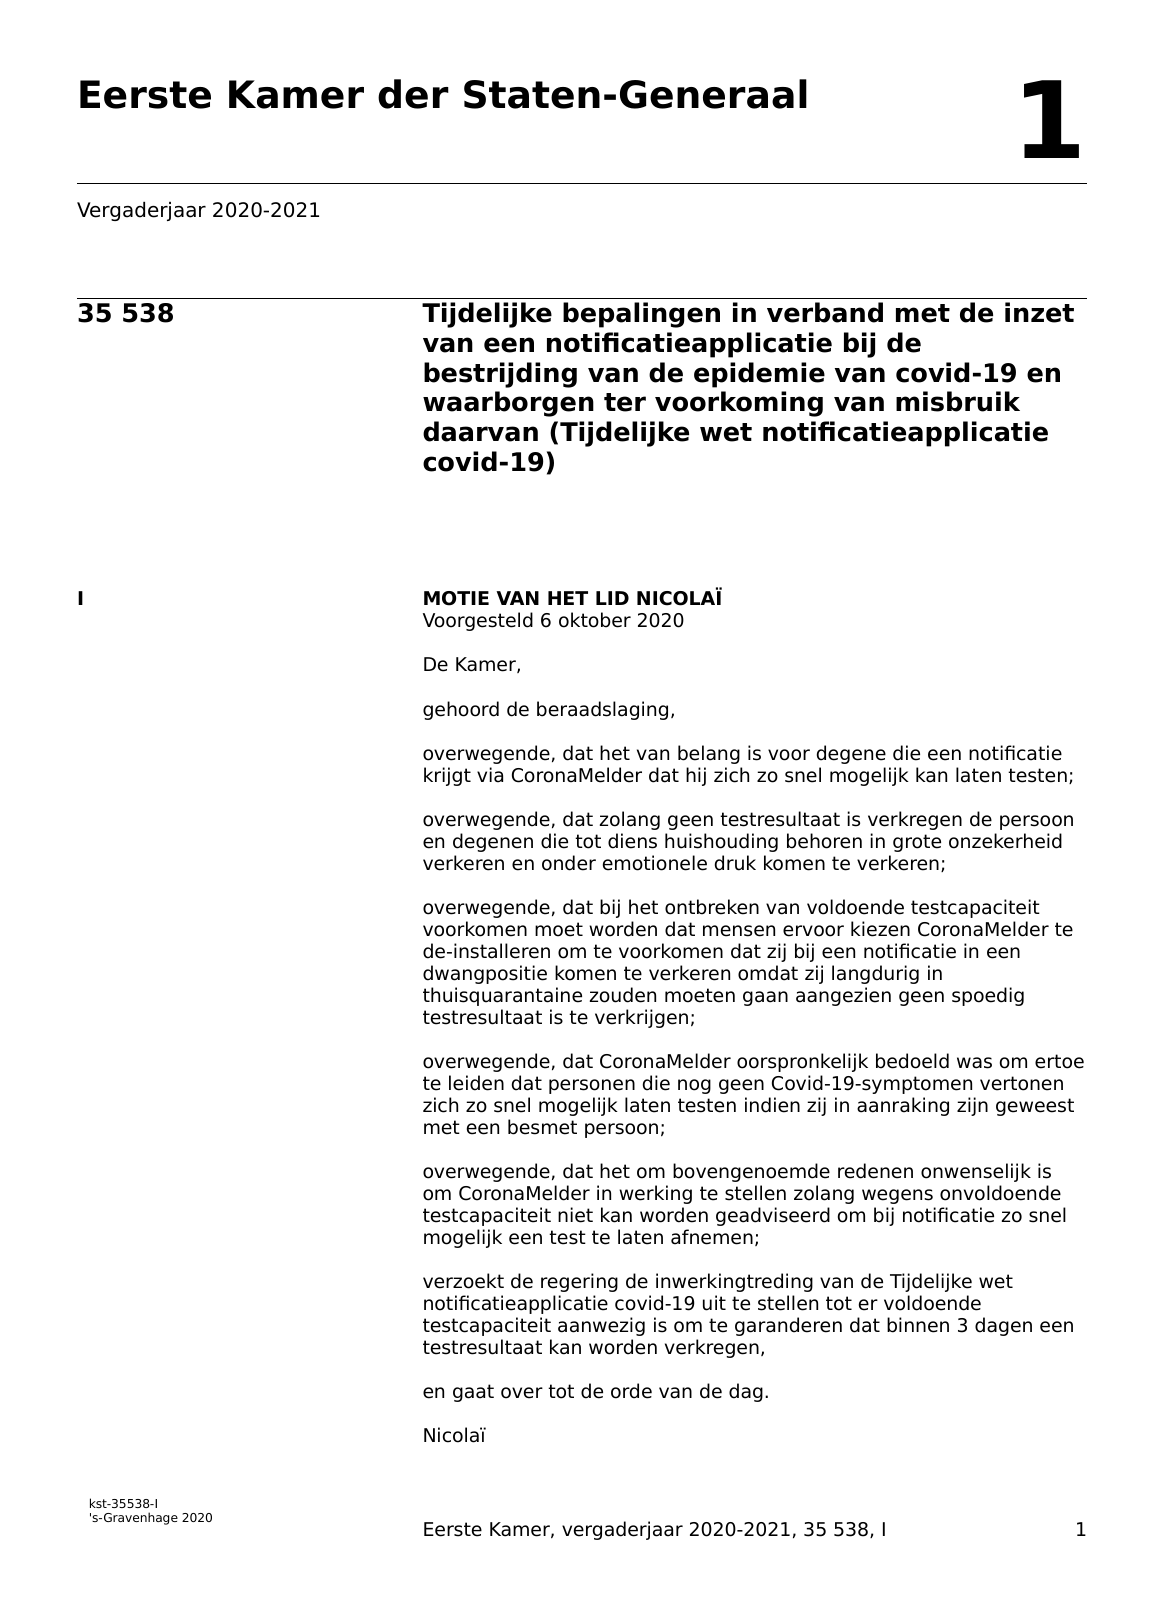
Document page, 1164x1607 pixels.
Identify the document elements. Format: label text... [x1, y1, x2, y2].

table_cell Vergaderjaar 2020-2021 [77, 184, 1087, 298]
text overwegende, dat CoronaMelder oorspronkelijk bedoeld was om ertoe te leiden dat personen die nog geen Covid-19-symptomen vertonen zich zo snel mogelijk laten testen indien zij in aanraking zijn geweest met een besmet persoon; [422, 1051, 1087, 1139]
text kst-35538-I [88, 1497, 323, 1511]
text overwegende, dat het om bovengenoemde redenen onwenselijk is om CoronaMelder in werking te stellen zolang wegens onvoldoende testcapaciteit niet kan worden geadviseerd om bij notificatie zo snel mogelijk een test te laten afnemen; [422, 1161, 1087, 1249]
text De Kamer, [422, 654, 1087, 676]
text gehoord de beraadslaging, [422, 698, 1087, 720]
text overwegende, dat het van belang is voor degene die een notificatie krijgt via CoronaMelder dat hij zich zo snel mogelijk kan laten testen; [422, 743, 1087, 787]
text en gaat over tot de orde van de dag. [422, 1381, 1087, 1403]
table_header Eerste Kamer der Staten-Generaal [77, 59, 886, 183]
text verzoekt de regering de inwerkingtreding van de Tijdelijke wet notificatieapplicatie covid-19 uit te stellen tot er voldoende testcapaciteit aanwezig is om te garanderen dat binnen 3 dagen een testresultaat kan worden verkregen, [422, 1271, 1087, 1359]
text Nicolaï [422, 1425, 1087, 1447]
text overwegende, dat bij het ontbreken van voldoende testcapaciteit voorkomen moet worden dat mensen ervoor kiezen CoronaMelder te de-installeren om te voorkomen dat zij bij een notificatie in een dwangpositie komen te verkeren omdat zij langdurig in thuisquarantaine zouden moeten gaan aangezien geen spoedig testresultaat is te verkrijgen; [422, 897, 1087, 1029]
text Voorgesteld 6 oktober 2020 [422, 610, 1087, 632]
text overwegende, dat zolang geen testresultaat is verkregen de persoon en degenen die tot diens huishouding behoren in grote onzekerheid verkeren en onder emotionele druk komen te verkeren; [422, 809, 1087, 875]
subtitle I MOTIE VAN HET LID NICOLAÏ [77, 588, 1087, 610]
text 's-Gravenhage 2020 [88, 1511, 323, 1525]
subtitle 35 538 Tijdelijke bepalingen in verband met de inzet van een notificatieapplicatie bij de bestrijding van de epidemie van covid-19 en waarborgen ter voorkoming van misbruik daarvan (Tijdelijke wet notificatieapplicatie covid-19) [77, 299, 1087, 477]
table_header 1 [886, 59, 1087, 183]
